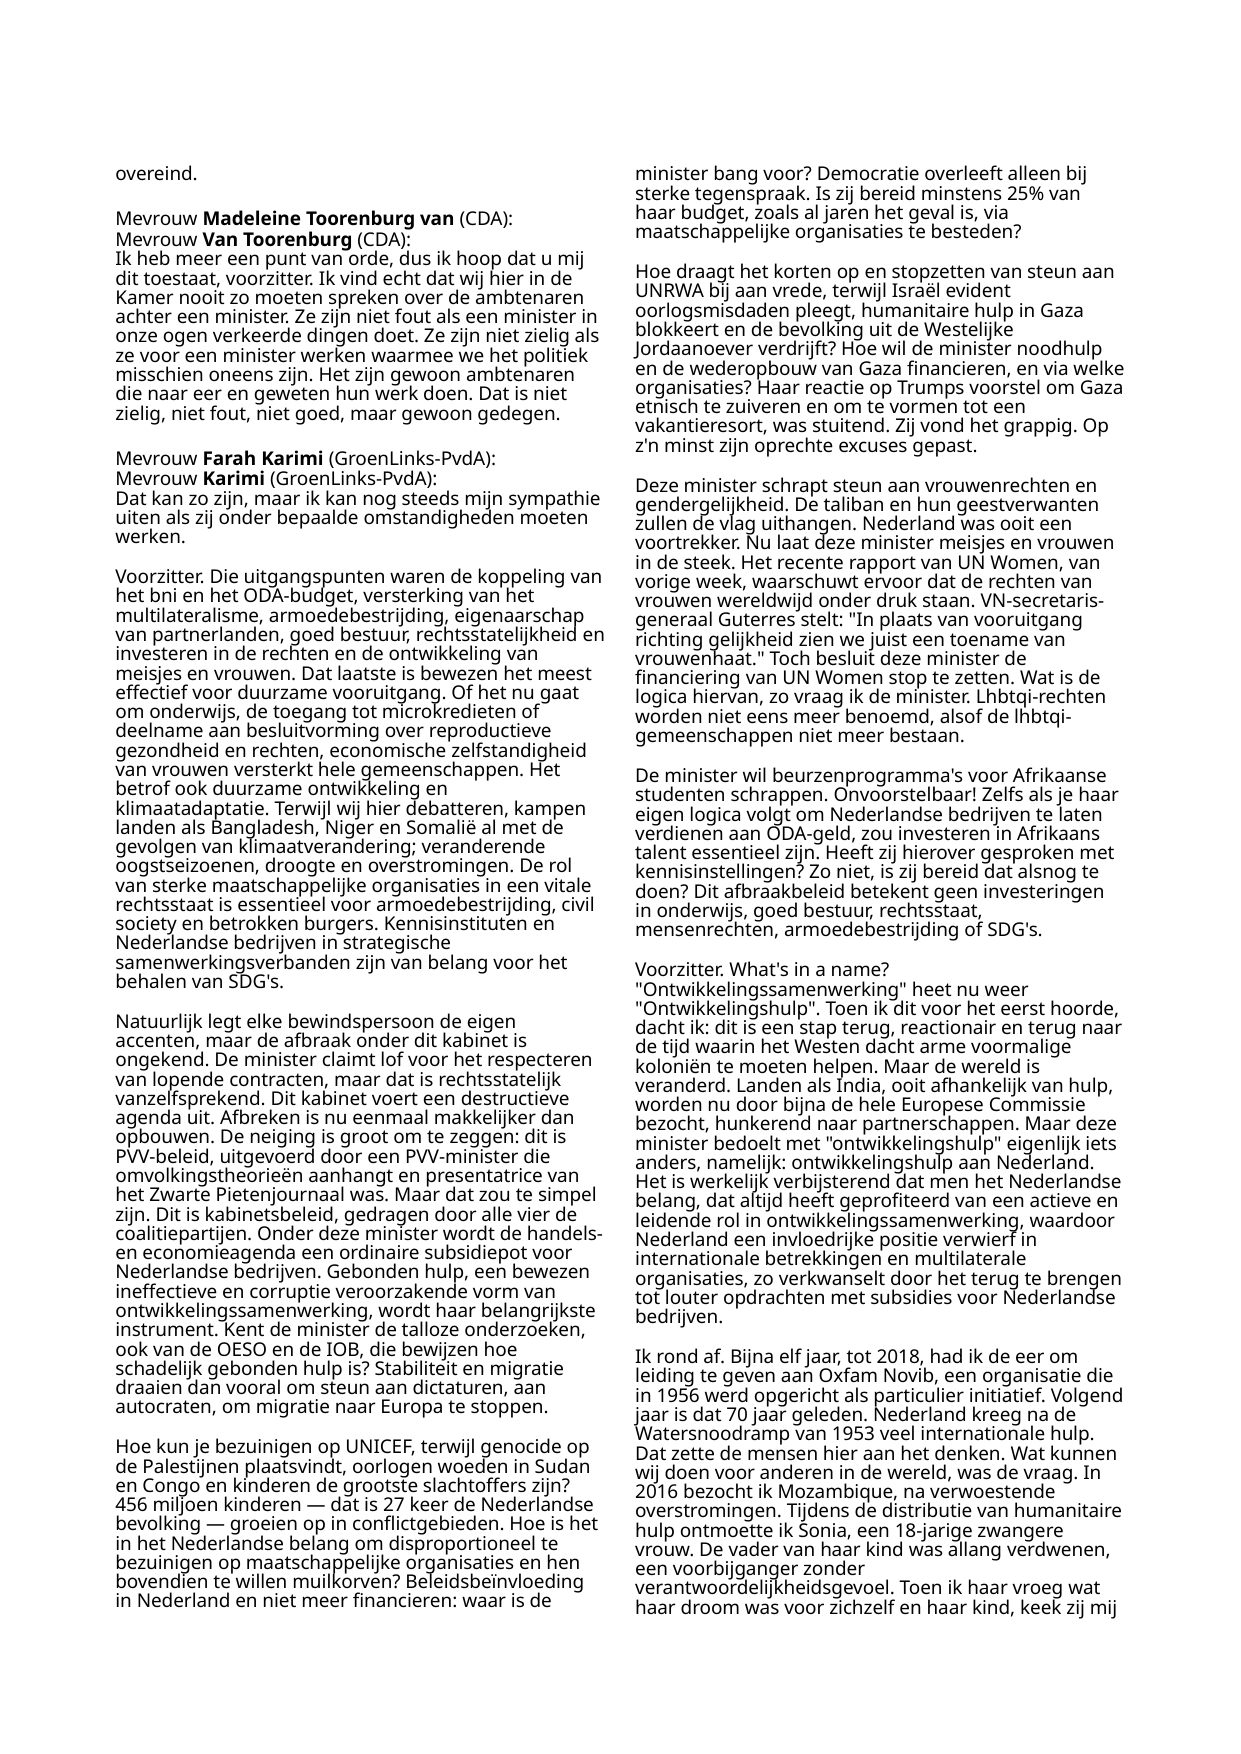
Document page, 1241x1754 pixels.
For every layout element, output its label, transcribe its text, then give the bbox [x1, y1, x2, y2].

text Mevrouw Madeleine Toorenburg van (CDA): [115, 205, 605, 231]
text De minister wil beurzenprogramma's voor Afrikaanse studenten schrappen. Onvoorstelbaar! Zelfs als je haar eigen logica volgt om Nederlandse bedrijven te laten verdienen aan ODA-geld, zou investeren in Afrikaans talent essentieel zijn. Heeft zij hierover gesproken met kennisinstellingen? Zo niet, is zij bereid dat alsnog te doen? Dit afbraakbeleid betekent geen investeringen in onderwijs, goed bestuur, rechtsstaat, mensenrechten, armoedebestrijding of SDG's. [635, 767, 1125, 941]
text Mevrouw Farah Karimi (GroenLinks-PvdA): [115, 445, 605, 470]
text minister bang voor? Democratie overleeft alleen bij sterke tegenspraak. Is zij bereid minstens 25% van haar budget, zoals al jaren het geval is, via maatschappelijke organisaties te besteden? [635, 165, 1125, 242]
text Voorzitter. Die uitgangspunten waren de koppeling van het bni en het ODA-budget, versterking van het multilateralisme, armoedebestrijding, eigenaarschap van partnerlanden, goed bestuur, rechtsstatelijkheid en investeren in de rechten en de ontwikkeling van meisjes en vrouwen. Dat laatste is bewezen het meest effectief voor duurzame vooruitgang. Of het nu gaat om onderwijs, de toegang tot microkredieten of deelname aan besluitvorming over reproductieve gezondheid en rechten, economische zelfstandigheid van vrouwen versterkt hele gemeenschappen. Het betrof ook duurzame ontwikkeling en klimaatadaptatie. Terwijl wij hier debatteren, kampen landen als Bangladesh, Niger en Somalië al met de gevolgen van klimaatverandering; veranderende oogstseizoenen, droogte en overstromingen. De rol van sterke maatschappelijke organisaties in een vitale rechtsstaat is essentieel voor armoedebestrijding, civil society en betrokken burgers. Kennisinstituten en Nederlandse bedrijven in strategische samenwerkingsverbanden zijn van belang voor het behalen van SDG's. [115, 568, 605, 992]
text Ik rond af. Bijna elf jaar, tot 2018, had ik de eer om leiding te geven aan Oxfam Novib, een organisatie die in 1956 werd opgericht als particulier initiatief. Volgend jaar is dat 70 jaar geleden. Nederland kreeg na de Watersnoodramp van 1953 veel internationale hulp. Dat zette de mensen hier aan het denken. Wat kunnen wij doen voor anderen in de wereld, was de vraag. In 2016 bezocht ik Mozambique, na verwoestende overstromingen. Tijdens de distributie van humanitaire hulp ontmoette ik Sonia, een 18-jarige zwangere vrouw. De vader van haar kind was allang verdwenen, een voorbijganger zonder verantwoordelijkheidsgevoel. Toen ik haar vroeg wat haar droom was voor zichzelf en haar kind, keek zij mij [635, 1348, 1125, 1618]
text Voorzitter. What's in a name? "Ontwikkelingssamenwerking" heet nu weer "Ontwikkelingshulp". Toen ik dit voor het eerst hoorde, dacht ik: dit is een stap terug, reactionair en terug naar de tijd waarin het Westen dacht arme voormalige koloniën te moeten helpen. Maar de wereld is veranderd. Landen als India, ooit afhankelijk van hulp, worden nu door bijna de hele Europese Commissie bezocht, hunkerend naar partnerschappen. Maar deze minister bedoelt met "ontwikkelingshulp" eigenlijk iets anders, namelijk: ontwikkelingshulp aan Nederland. Het is werkelijk verbijsterend dat men het Nederlandse belang, dat altijd heeft geprofiteerd van een actieve en leidende rol in ontwikkelingssamenwerking, waardoor Nederland een invloedrijke positie verwierf in internationale betrekkingen en multilaterale organisaties, zo verkwanselt door het terug te brengen tot louter opdrachten met subsidies voor Nederlandse bedrijven. [635, 961, 1125, 1327]
text overeind. [115, 165, 605, 184]
text Mevrouw Van Toorenburg (CDA): [115, 231, 605, 250]
text Natuurlijk legt elke bewindspersoon de eigen accenten, maar de afbraak onder dit kabinet is ongekend. De minister claimt lof voor het respecteren van lopende contracten, maar dat is rechtsstatelijk vanzelfsprekend. Dit kabinet voert een destructieve agenda uit. Afbreken is nu eenmaal makkelijker dan opbouwen. De neiging is groot om te zeggen: dit is PVV-beleid, uitgevoerd door een PVV-minister die omvolkingstheorieën aanhangt en presentatrice van het Zwarte Pietenjournaal was. Maar dat zou te simpel zijn. Dit is kabinetsbeleid, gedragen door alle vier de coalitiepartijen. Onder deze minister wordt de handels- en economieagenda een ordinaire subsidiepot voor Nederlandse bedrijven. Gebonden hulp, een bewezen ineffectieve en corruptie veroorzakende vorm van ontwikkelingssamenwerking, wordt haar belangrijkste instrument. Kent de minister de talloze onderzoeken, ook van de OESO en de IOB, die bewijzen hoe schadelijk gebonden hulp is? Stabiliteit en migratie draaien dan vooral om steun aan dictaturen, aan autocraten, om migratie naar Europa te stoppen. [115, 1013, 605, 1418]
text Ik heb meer een punt van orde, dus ik hoop dat u mij dit toestaat, voorzitter. Ik vind echt dat wij hier in de Kamer nooit zo moeten spreken over de ambtenaren achter een minister. Ze zijn niet fout als een minister in onze ogen verkeerde dingen doet. Ze zijn niet zielig als ze voor een minister werken waarmee we het politiek misschien oneens zijn. Het zijn gewoon ambtenaren die naar eer en geweten hun werk doen. Dat is niet zielig, niet fout, niet goed, maar gewoon gedegen. [115, 250, 605, 424]
text Hoe draagt het korten op en stopzetten van steun aan UNRWA bij aan vrede, terwijl Israël evident oorlogsmisdaden pleegt, humanitaire hulp in Gaza blokkeert en de bevolking uit de Westelijke Jordaanoever verdrijft? Hoe wil de minister noodhulp en de wederopbouw van Gaza financieren, en via welke organisaties? Haar reactie op Trumps voorstel om Gaza etnisch te zuiveren en om te vormen tot een vakantieresort, was stuitend. Zij vond het grappig. Op z'n minst zijn oprechte excuses gepast. [635, 263, 1125, 456]
text Deze minister schrapt steun aan vrouwenrechten en gendergelijkheid. De taliban en hun geestverwanten zullen de vlag uithangen. Nederland was ooit een voortrekker. Nu laat deze minister meisjes en vrouwen in de steek. Het recente rapport van UN Women, van vorige week, waarschuwt ervoor dat de rechten van vrouwen wereldwijd onder druk staan. VN-secretaris-generaal Guterres stelt: "In plaats van vooruitgang richting gelijkheid zien we juist een toename van vrouwenhaat." Toch besluit deze minister de financiering van UN Women stop te zetten. Wat is de logica hiervan, zo vraag ik de minister. Lhbtqi-rechten worden niet eens meer benoemd, alsof de lhbtqi-gemeenschappen niet meer bestaan. [635, 477, 1125, 746]
text Dat kan zo zijn, maar ik kan nog steeds mijn sympathie uiten als zij onder bepaalde omstandigheden moeten werken. [115, 490, 605, 547]
text Hoe kun je bezuinigen op UNICEF, terwijl genocide op de Palestijnen plaatsvindt, oorlogen woeden in Sudan en Congo en kinderen de grootste slachtoffers zijn? 456 miljoen kinderen — dat is 27 keer de Nederlandse bevolking — groeien op in conflictgebieden. Hoe is het in het Nederlandse belang om disproportioneel te bezuinigen op maatschappelijke organisaties en hen bovendien te willen muilkorven? Beleidsbeïnvloeding in Nederland en niet meer financieren: waar is de [115, 1438, 605, 1612]
text Mevrouw Karimi (GroenLinks-PvdA): [115, 470, 605, 490]
